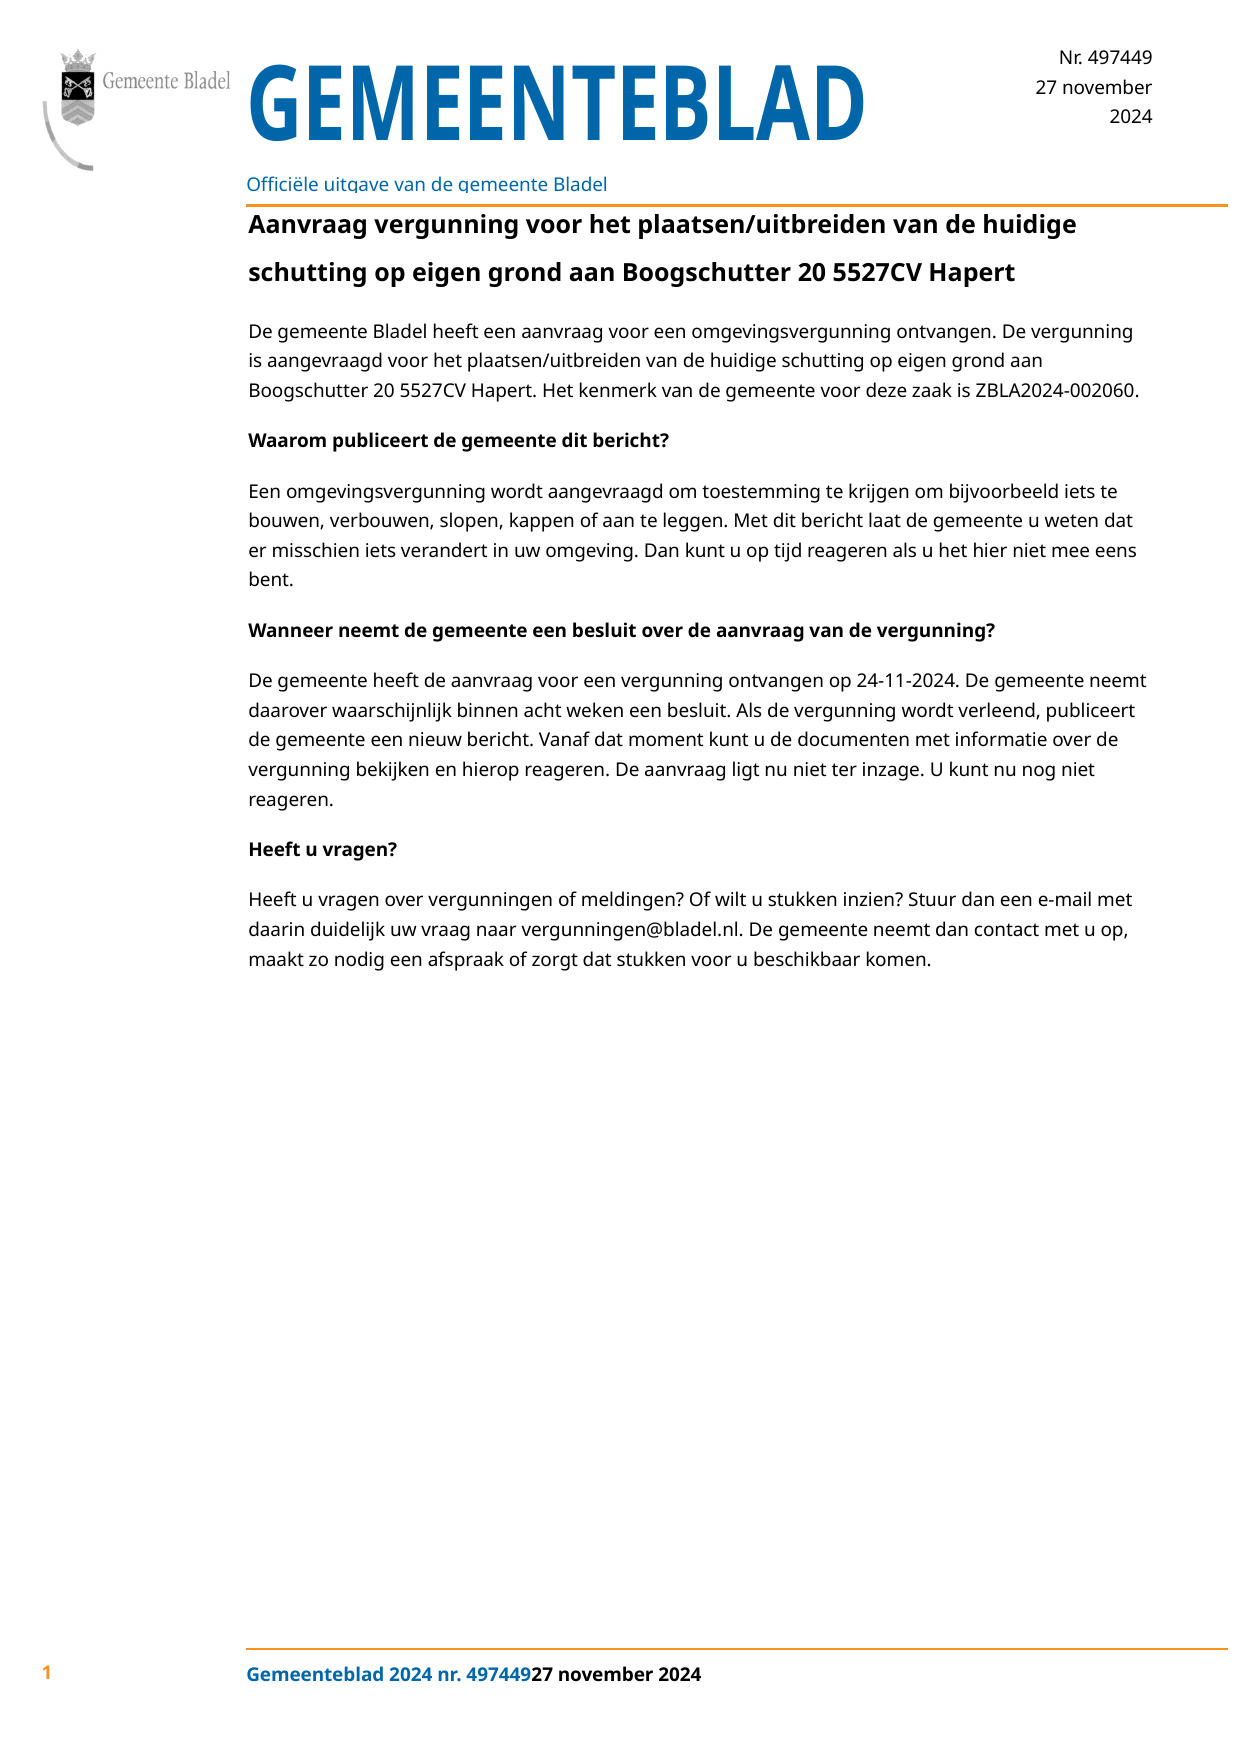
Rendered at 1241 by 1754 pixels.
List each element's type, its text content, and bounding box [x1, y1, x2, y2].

text Heeft u vragen? [248, 836, 1152, 862]
text Aanvraag vergunning voor het plaatsen/uitbreiden van de huidige schutting op eigen grond aan Boogschutter 20 5527CV Hapert [248, 207, 1152, 288]
text De gemeente Bladel heeft een aanvraag voor een omgevingsvergunning ontvangen. De vergunning is aangevraagd voor het plaatsen/uitbreiden van de huidige schutting op eigen grond aan Boogschutter 20 5527CV Hapert. Het kenmerk van de gemeente voor deze zaak is ZBLA2024-002060. [248, 318, 1152, 403]
text Wanneer neemt de gemeente een besluit over de aanvraag van de vergunning? [248, 617, 1152, 643]
text Waarom publiceert de gemeente dit bericht? [248, 427, 1152, 453]
text Een omgevingsvergunning wordt aangevraagd om toestemming te krijgen om bijvoorbeeld iets te bouwen, verbouwen, slopen, kappen of aan te leggen. Met dit bericht laat de gemeente u weten dat er misschien iets verandert in uw omgeving. Dan kunt u op tijd reageren als u het hier niet mee eens bent. [248, 478, 1152, 592]
text De gemeente heeft de aanvraag voor een vergunning ontvangen op 24-11-2024. De gemeente neemt daarover waarschijnlijk binnen acht weken een besluit. Als de vergunning wordt verleend, publiceert de gemeente een nieuw bericht. Vanaf dat moment kunt u de documenten met informatie over de vergunning bekijken en hierop reageren. De aanvraag ligt nu niet ter inzage. U kunt nu nog niet reageren. [248, 667, 1152, 812]
picture [41, 47, 231, 172]
text Heeft u vragen over vergunningen of meldingen? Of wilt u stukken inzien? Stuur dan een e-mail met daarin duidelijk uw vraag naar vergunningen@bladel.nl. De gemeente neemt dan contact met u op, maakt zo nodig een afspraak of zorgt dat stukken voor u beschikbaar komen. [248, 887, 1152, 972]
